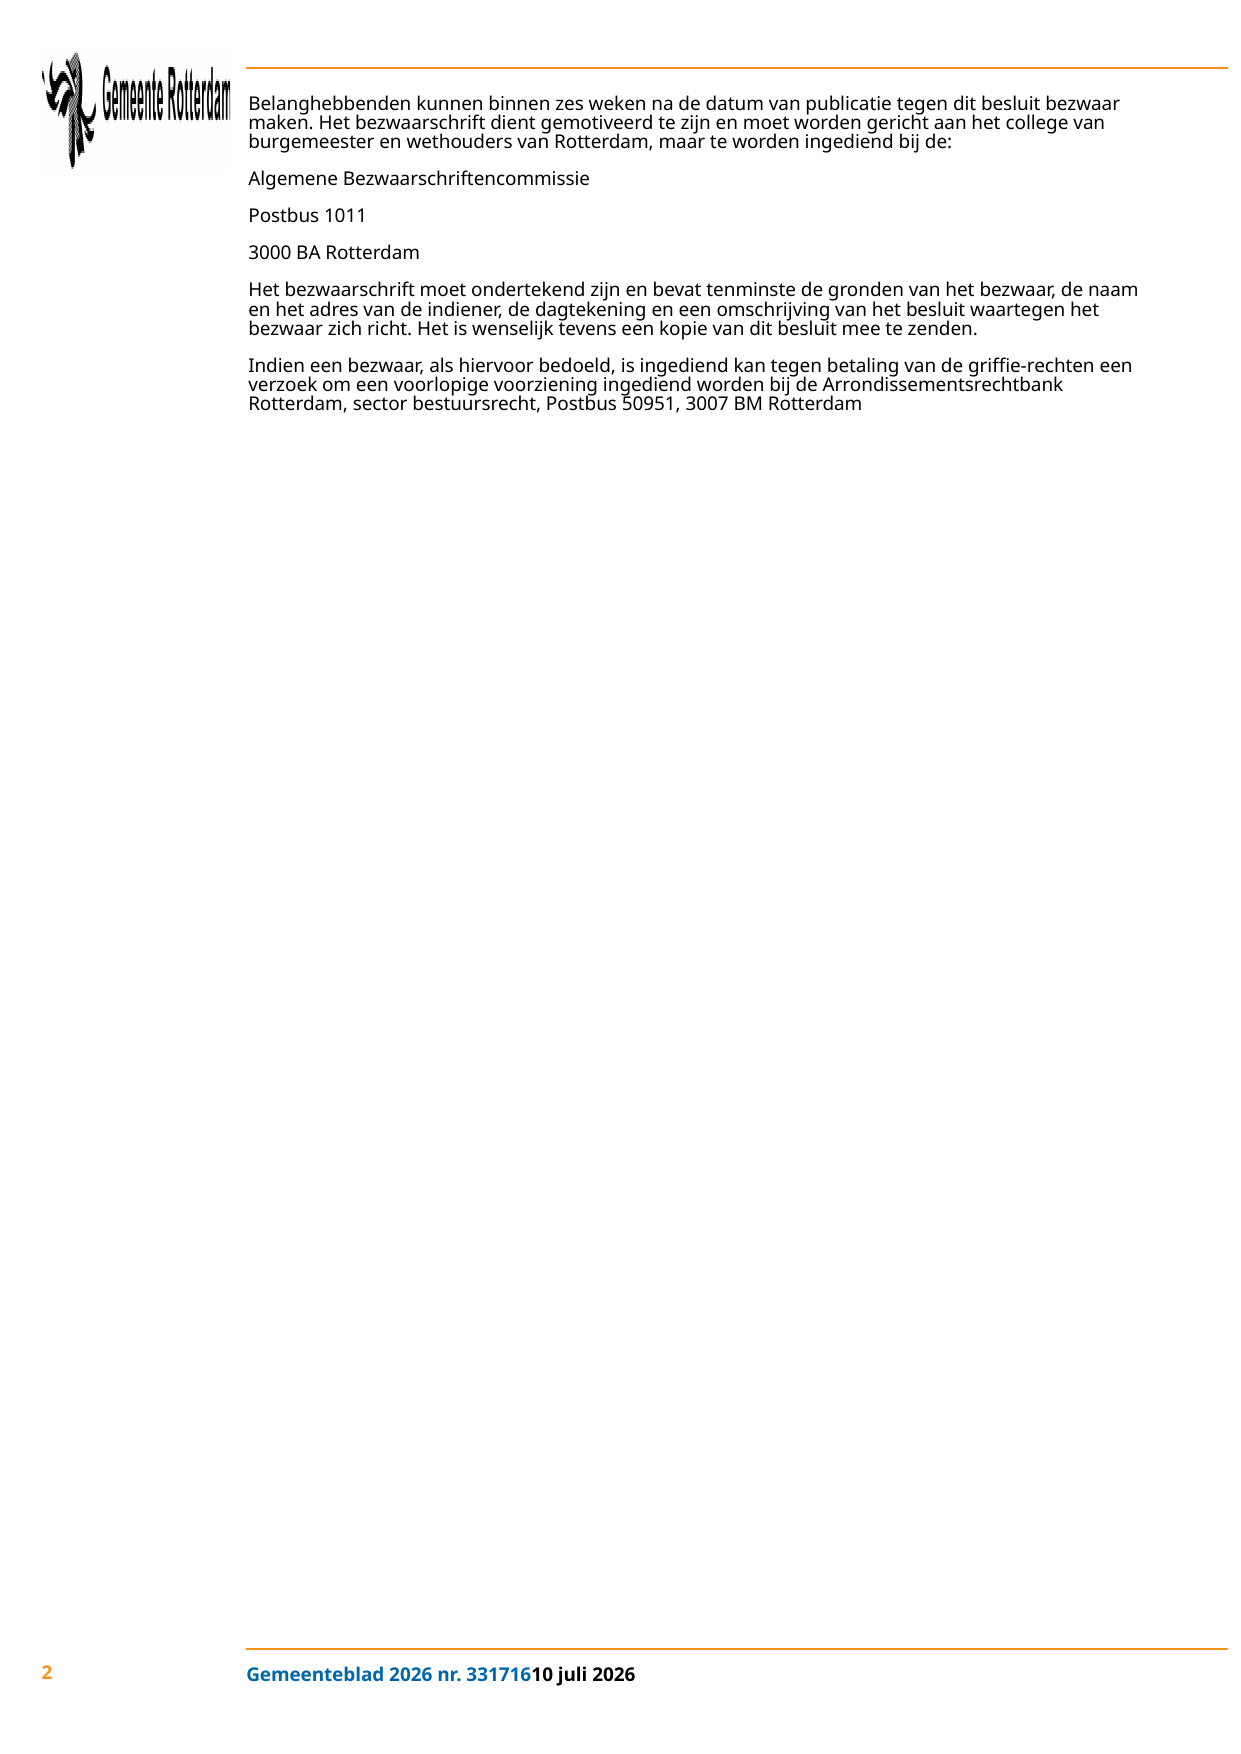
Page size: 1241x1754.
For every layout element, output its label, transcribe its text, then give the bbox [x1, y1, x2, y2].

picture [41, 47, 231, 172]
text Belanghebbenden kunnen binnen zes weken na de datum van publicatie tegen dit besluit bezwaar maken. Het bezwaarschrift dient gemotiveerd te zijn en moet worden gericht aan het college van burgemeester en wethouders van Rotterdam, maar te worden ingediend bij de: [248, 95, 1152, 153]
text Het bezwaarschrift moet ondertekend zijn en bevat tenminste de gronden van het bezwaar, de naam en het adres van de indiener, de dagtekening en een omschrijving van het besluit waartegen het bezwaar zich richt. Het is wenselijk tevens een kopie van dit besluit mee te zenden. [248, 281, 1152, 339]
text 3000 BA Rotterdam [248, 244, 1152, 264]
text Algemene Bezwaarschriftencommissie [248, 170, 1152, 190]
text Postbus 1011 [248, 207, 1152, 227]
text Indien een bezwaar, als hiervoor bedoeld, is ingediend kan tegen betaling van de griffie-rechten een verzoek om een voorlopige voorziening ingediend worden bij de Arrondissementsrechtbank Rotterdam, sector bestuursrecht, Postbus 50951, 3007 BM Rotterdam [248, 357, 1152, 415]
